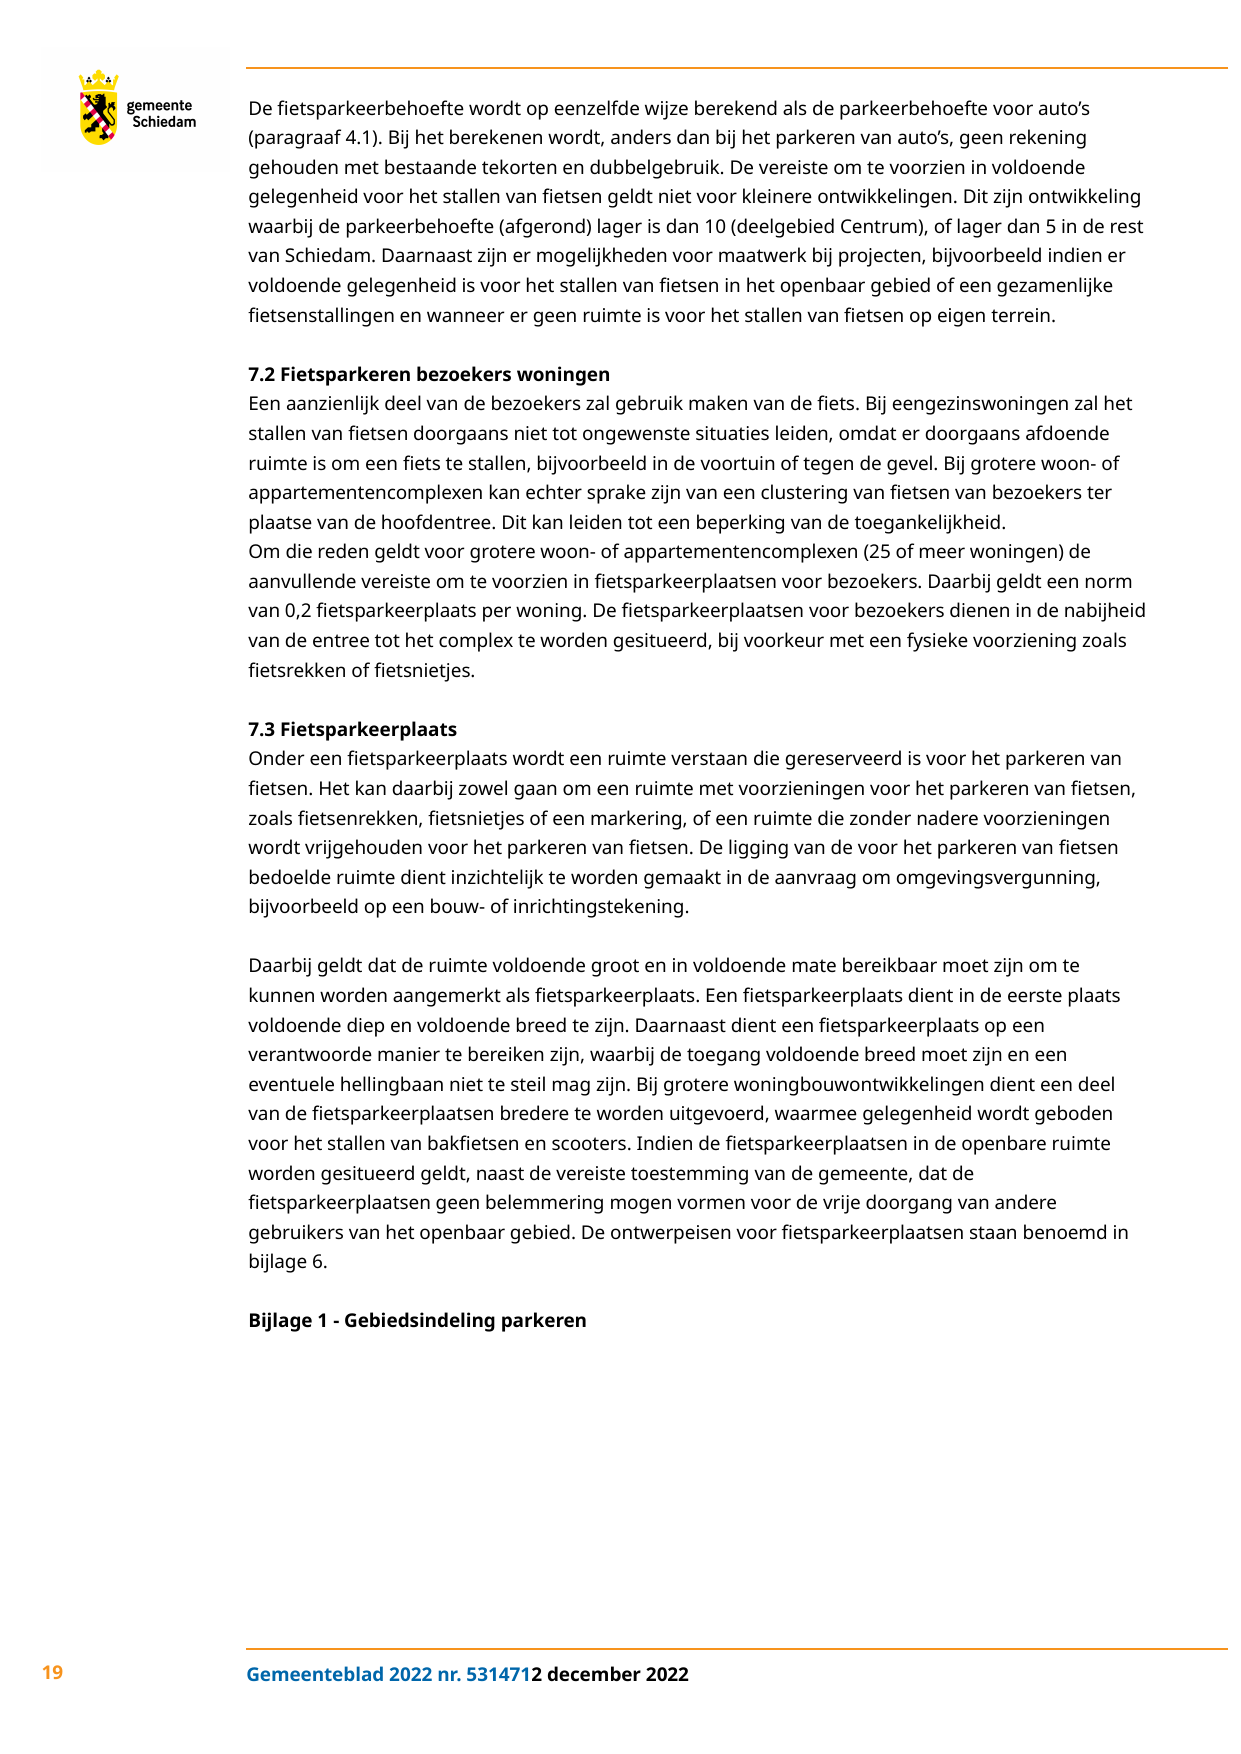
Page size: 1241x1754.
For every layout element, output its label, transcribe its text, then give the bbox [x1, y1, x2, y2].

text 7.3 Fietsparkeerplaats [248, 716, 1152, 742]
text De fietsparkeerbehoefte wordt op eenzelfde wijze berekend als de parkeerbehoefte voor auto’s (paragraaf 4.1). Bij het berekenen wordt, anders dan bij het parkeren van auto’s, geen rekening gehouden met bestaande tekorten en dubbelgebruik. De vereiste om te voorzien in voldoende gelegenheid voor het stallen van fietsen geldt niet voor kleinere ontwikkelingen. Dit zijn ontwikkeling waarbij de parkeerbehoefte (afgerond) lager is dan 10 (deelgebied Centrum), of lager dan 5 in de rest van Schiedam. Daarnaast zijn er mogelijkheden voor maatwerk bij projecten, bijvoorbeeld indien er voldoende gelegenheid is voor het stallen van fietsen in het openbaar gebied of een gezamenlijke fietsenstallingen en wanneer er geen ruimte is voor het stallen van fietsen op eigen terrein. [248, 95, 1152, 328]
text Om die reden geldt voor grotere woon- of appartementencomplexen (25 of meer woningen) de aanvullende vereiste om te voorzien in fietsparkeerplaatsen voor bezoekers. Daarbij geldt een norm van 0,2 fietsparkeerplaats per woning. De fietsparkeerplaatsen voor bezoekers dienen in de nabijheid van de entree tot het complex te worden gesitueerd, bij voorkeur met een fysieke voorziening zoals fietsrekken of fietsnietjes. [248, 538, 1152, 683]
text 7.2 Fietsparkeren bezoekers woningen [248, 361, 1152, 387]
text Bijlage 1 - Gebiedsindeling parkeren [248, 1308, 1152, 1333]
picture [41, 47, 231, 172]
text Daarbij geldt dat de ruimte voldoende groot en in voldoende mate bereikbaar moet zijn om te kunnen worden aangemerkt als fietsparkeerplaats. Een fietsparkeerplaats dient in de eerste plaats voldoende diep en voldoende breed te zijn. Daarnaast dient een fietsparkeerplaats op een verantwoorde manier te bereiken zijn, waarbij de toegang voldoende breed moet zijn en een eventuele hellingbaan niet te steil mag zijn. Bij grotere woningbouwontwikkelingen dient een deel van de fietsparkeerplaatsen bredere te worden uitgevoerd, waarmee gelegenheid wordt geboden voor het stallen van bakfietsen en scooters. Indien de fietsparkeerplaatsen in de openbare ruimte worden gesitueerd geldt, naast de vereiste toestemming van de gemeente, dat de fietsparkeerplaatsen geen belemmering mogen vormen voor de vrije doorgang van andere gebruikers van het openbaar gebied. De ontwerpeisen voor fietsparkeerplaatsen staan benoemd in bijlage 6. [248, 953, 1152, 1274]
text Een aanzienlijk deel van de bezoekers zal gebruik maken van de fiets. Bij eengezinswoningen zal het stallen van fietsen doorgaans niet tot ongewenste situaties leiden, omdat er doorgaans afdoende ruimte is om een fiets te stallen, bijvoorbeeld in de voortuin of tegen de gevel. Bij grotere woon- of appartementencomplexen kan echter sprake zijn van een clustering van fietsen van bezoekers ter plaatse van de hoofdentree. Dit kan leiden tot een beperking van de toegankelijkheid. [248, 391, 1152, 535]
text Onder een fietsparkeerplaats wordt een ruimte verstaan die gereserveerd is voor het parkeren van fietsen. Het kan daarbij zowel gaan om een ruimte met voorzieningen voor het parkeren van fietsen, zoals fietsenrekken, fietsnietjes of een markering, of een ruimte die zonder nadere voorzieningen wordt vrijgehouden voor het parkeren van fietsen. De ligging van de voor het parkeren van fietsen bedoelde ruimte dient inzichtelijk te worden gemaakt in de aanvraag om omgevingsvergunning, bijvoorbeeld op een bouw- of inrichtingstekening. [248, 746, 1152, 919]
